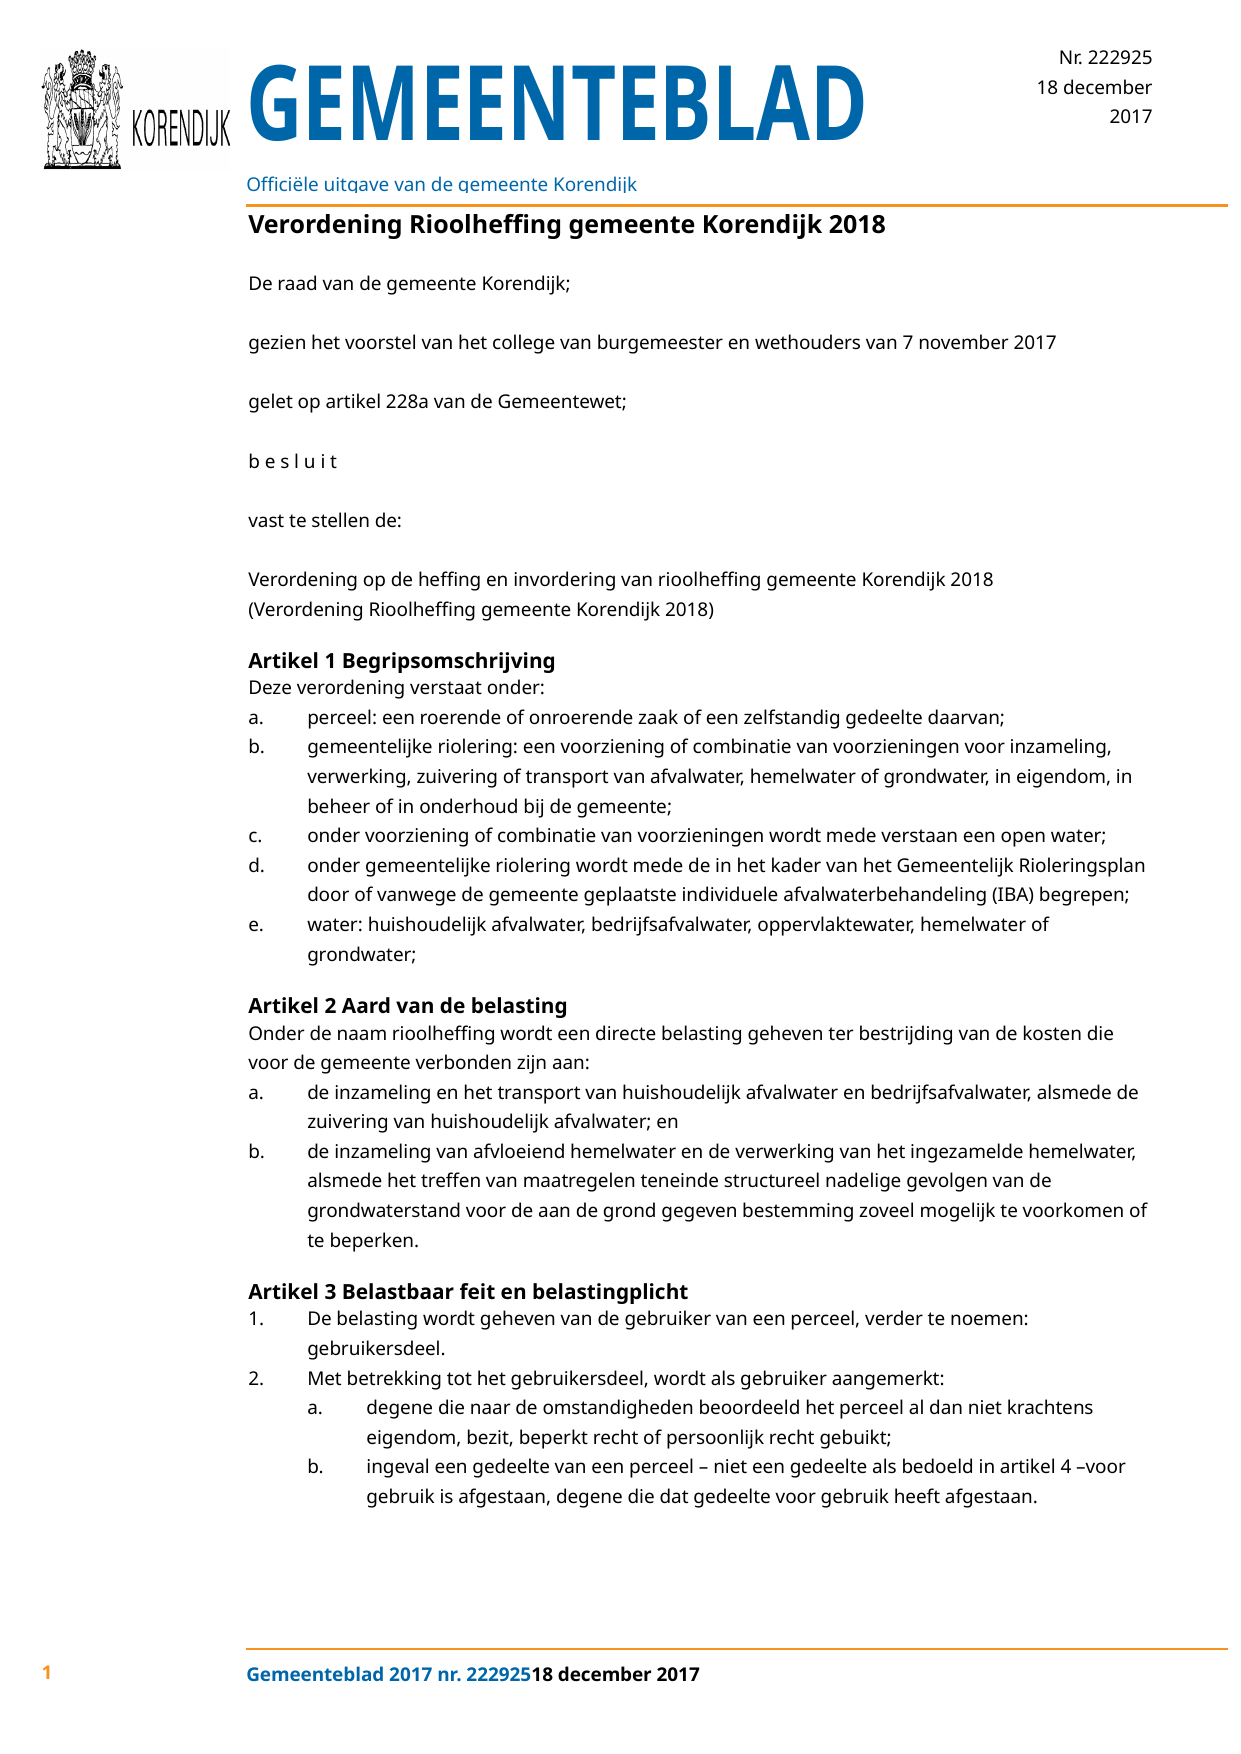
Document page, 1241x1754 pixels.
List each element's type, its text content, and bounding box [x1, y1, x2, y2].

text Onder de naam rioolheffing wordt een directe belasting geheven ter bestrijding van de kosten die voor de gemeente verbonden zijn aan: [248, 1020, 1152, 1075]
list onder voorziening of combinatie van voorzieningen wordt mede verstaan een open water; [248, 822, 1152, 848]
list onder gemeentelijke riolering wordt mede de in het kader van het Gemeentelijk Rioleringsplan door of vanwege de gemeente geplaatste individuele afvalwaterbehandeling (IBA) begrepen; [248, 852, 1152, 907]
list gemeentelijke riolering: een voorziening of combinatie van voorzieningen voor inzameling, verwerking, zuivering of transport van afvalwater, hemelwater of grondwater, in eigendom, in beheer of in onderhoud bij de gemeente; [248, 734, 1152, 819]
picture [41, 47, 231, 172]
text (Verordening Rioolheffing gemeente Korendijk 2018) [248, 596, 1152, 621]
list De belasting wordt geheven van de gebruiker van een perceel, verder te noemen: gebruikersdeel. [248, 1306, 1152, 1361]
list de inzameling en het transport van huishoudelijk afvalwater en bedrijfsafvalwater, alsmede de zuivering van huishoudelijk afvalwater; en [248, 1079, 1152, 1134]
list degene die naar de omstandigheden beoordeeld het perceel al dan niet krachtens eigendom, bezit, beperkt recht of persoonlijk recht gebuikt; [307, 1394, 1152, 1450]
text Verordening op de heffing en invordering van rioolheffing gemeente Korendijk 2018 [248, 566, 1152, 592]
list perceel: een roerende of onroerende zaak of een zelfstandig gedeelte daarvan; [248, 704, 1152, 730]
text De raad van de gemeente Korendijk; [248, 270, 1152, 296]
text vast te stellen de: [248, 507, 1152, 533]
text Artikel 3 Belastbaar feit en belastingplicht [248, 1277, 1152, 1306]
list water: huishoudelijk afvalwater, bedrijfsafvalwater, oppervlaktewater, hemelwater of grondwater; [248, 911, 1152, 967]
text Verordening Rioolheffing gemeente Korendijk 2018 [248, 207, 1152, 241]
list de inzameling van afvloeiend hemelwater en de verwerking van het ingezamelde hemelwater, alsmede het treffen van maatregelen teneinde structureel nadelige gevolgen van de grondwaterstand voor de aan de grond gegeven bestemming zoveel mogelijk te voorkomen of te beperken. [248, 1138, 1152, 1252]
text gezien het voorstel van het college van burgemeester en wethouders van 7 november 2017 [248, 329, 1152, 355]
text Artikel 1 Begripsomschrijving [248, 646, 1152, 674]
text gelet op artikel 228a van de Gemeentewet; [248, 389, 1152, 414]
text Deze verordening verstaat onder: [248, 674, 1152, 700]
text Artikel 2 Aard van de belasting [248, 991, 1152, 1020]
text b e s l u i t [248, 448, 1152, 473]
list ingeval een gedeelte van een perceel – niet een gedeelte als bedoeld in artikel 4 –voor gebruik is afgestaan, degene die dat gedeelte voor gebruik heeft afgestaan. [307, 1453, 1152, 1509]
list Met betrekking tot het gebruikersdeel, wordt als gebruiker aangemerkt: [248, 1365, 1152, 1391]
